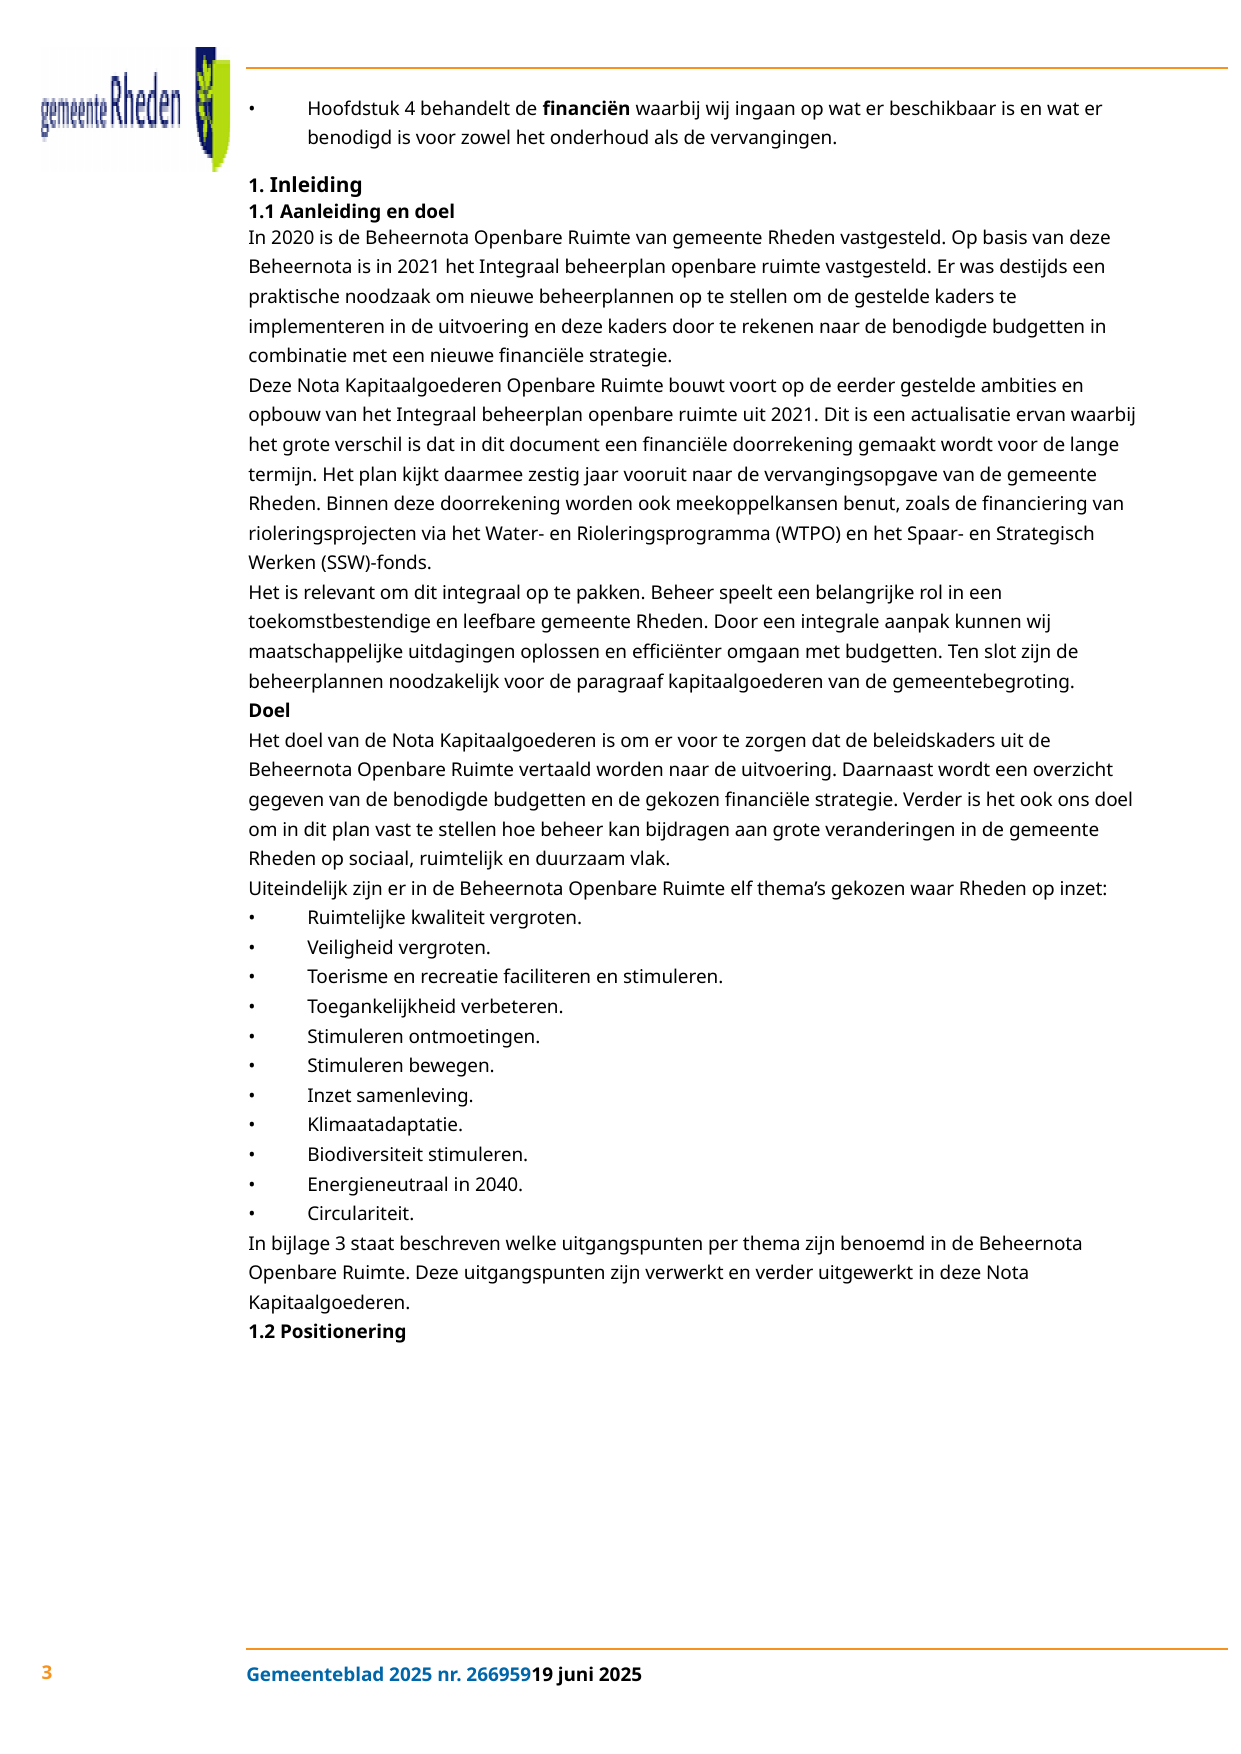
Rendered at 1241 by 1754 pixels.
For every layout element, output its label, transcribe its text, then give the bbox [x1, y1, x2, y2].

list Klimaatadaptatie. [248, 1112, 1152, 1137]
text Uiteindelijk zijn er in de Beheernota Openbare Ruimte elf thema’s gekozen waar Rheden op inzet: [248, 875, 1152, 901]
text Deze Nota Kapitaalgoederen Openbare Ruimte bouwt voort op de eerder gestelde ambities en opbouw van het Integraal beheerplan openbare ruimte uit 2021. Dit is een actualisatie ervan waarbij het grote verschil is dat in dit document een financiële doorrekening gemaakt wordt voor de lange termijn. Het plan kijkt daarmee zestig jaar vooruit naar de vervangingsopgave van de gemeente Rheden. Binnen deze doorrekening worden ook meekoppelkansen benut, zoals de financiering van rioleringsprojecten via het Water- en Rioleringsprogramma (WTPO) en het Spaar- en Strategisch Werken (SSW)-fonds. [248, 372, 1152, 575]
list Stimuleren bewegen. [248, 1052, 1152, 1078]
list Toegankelijkheid verbeteren. [248, 993, 1152, 1019]
text 1. Inleiding [248, 170, 1152, 198]
list Veiligheid vergroten. [248, 934, 1152, 960]
picture [41, 47, 231, 172]
list Ruimtelijke kwaliteit vergroten. [248, 904, 1152, 930]
list Biodiversiteit stimuleren. [248, 1141, 1152, 1167]
list Energieneutraal in 2040. [248, 1171, 1152, 1197]
text In 2020 is de Beheernota Openbare Ruimte van gemeente Rheden vastgesteld. Op basis van deze Beheernota is in 2021 het Integraal beheerplan openbare ruimte vastgesteld. Er was destijds een praktische noodzaak om nieuwe beheerplannen op te stellen om de gestelde kaders te implementeren in de uitvoering en deze kaders door te rekenen naar de benodigde budgetten in combinatie met een nieuwe financiële strategie. [248, 224, 1152, 368]
list Inzet samenleving. [248, 1082, 1152, 1108]
list Hoofdstuk 4 behandelt de financiën waarbij wij ingaan op wat er beschikbaar is en wat er benodigd is voor zowel het onderhoud als de vervangingen. [248, 95, 1152, 150]
text 1.2 Positionering [248, 1319, 1152, 1344]
text In bijlage 3 staat beschreven welke uitgangspunten per thema zijn benoemd in de Beheernota Openbare Ruimte. Deze uitgangspunten zijn verwerkt en verder uitgewerkt in deze Nota Kapitaalgoederen. [248, 1230, 1152, 1315]
list Circulariteit. [248, 1200, 1152, 1226]
text Het is relevant om dit integraal op te pakken. Beheer speelt een belangrijke rol in een toekomstbestendige en leefbare gemeente Rheden. Door een integrale aanpak kunnen wij maatschappelijke uitdagingen oplossen en efficiënter omgaan met budgetten. Ten slot zijn de beheerplannen noodzakelijk voor de paragraaf kapitaalgoederen van de gemeentebegroting. [248, 579, 1152, 694]
text Het doel van de Nota Kapitaalgoederen is om er voor te zorgen dat de beleidskaders uit de Beheernota Openbare Ruimte vertaald worden naar de uitvoering. Daarnaast wordt een overzicht gegeven van de benodigde budgetten en de gekozen financiële strategie. Verder is het ook ons doel om in dit plan vast te stellen hoe beheer kan bijdragen aan grote veranderingen in de gemeente Rheden op sociaal, ruimtelijk en duurzaam vlak. [248, 727, 1152, 871]
list Stimuleren ontmoetingen. [248, 1023, 1152, 1049]
list Toerisme en recreatie faciliteren en stimuleren. [248, 964, 1152, 989]
text 1.1 Aanleiding en doel [248, 198, 1152, 224]
text Doel [248, 697, 1152, 723]
